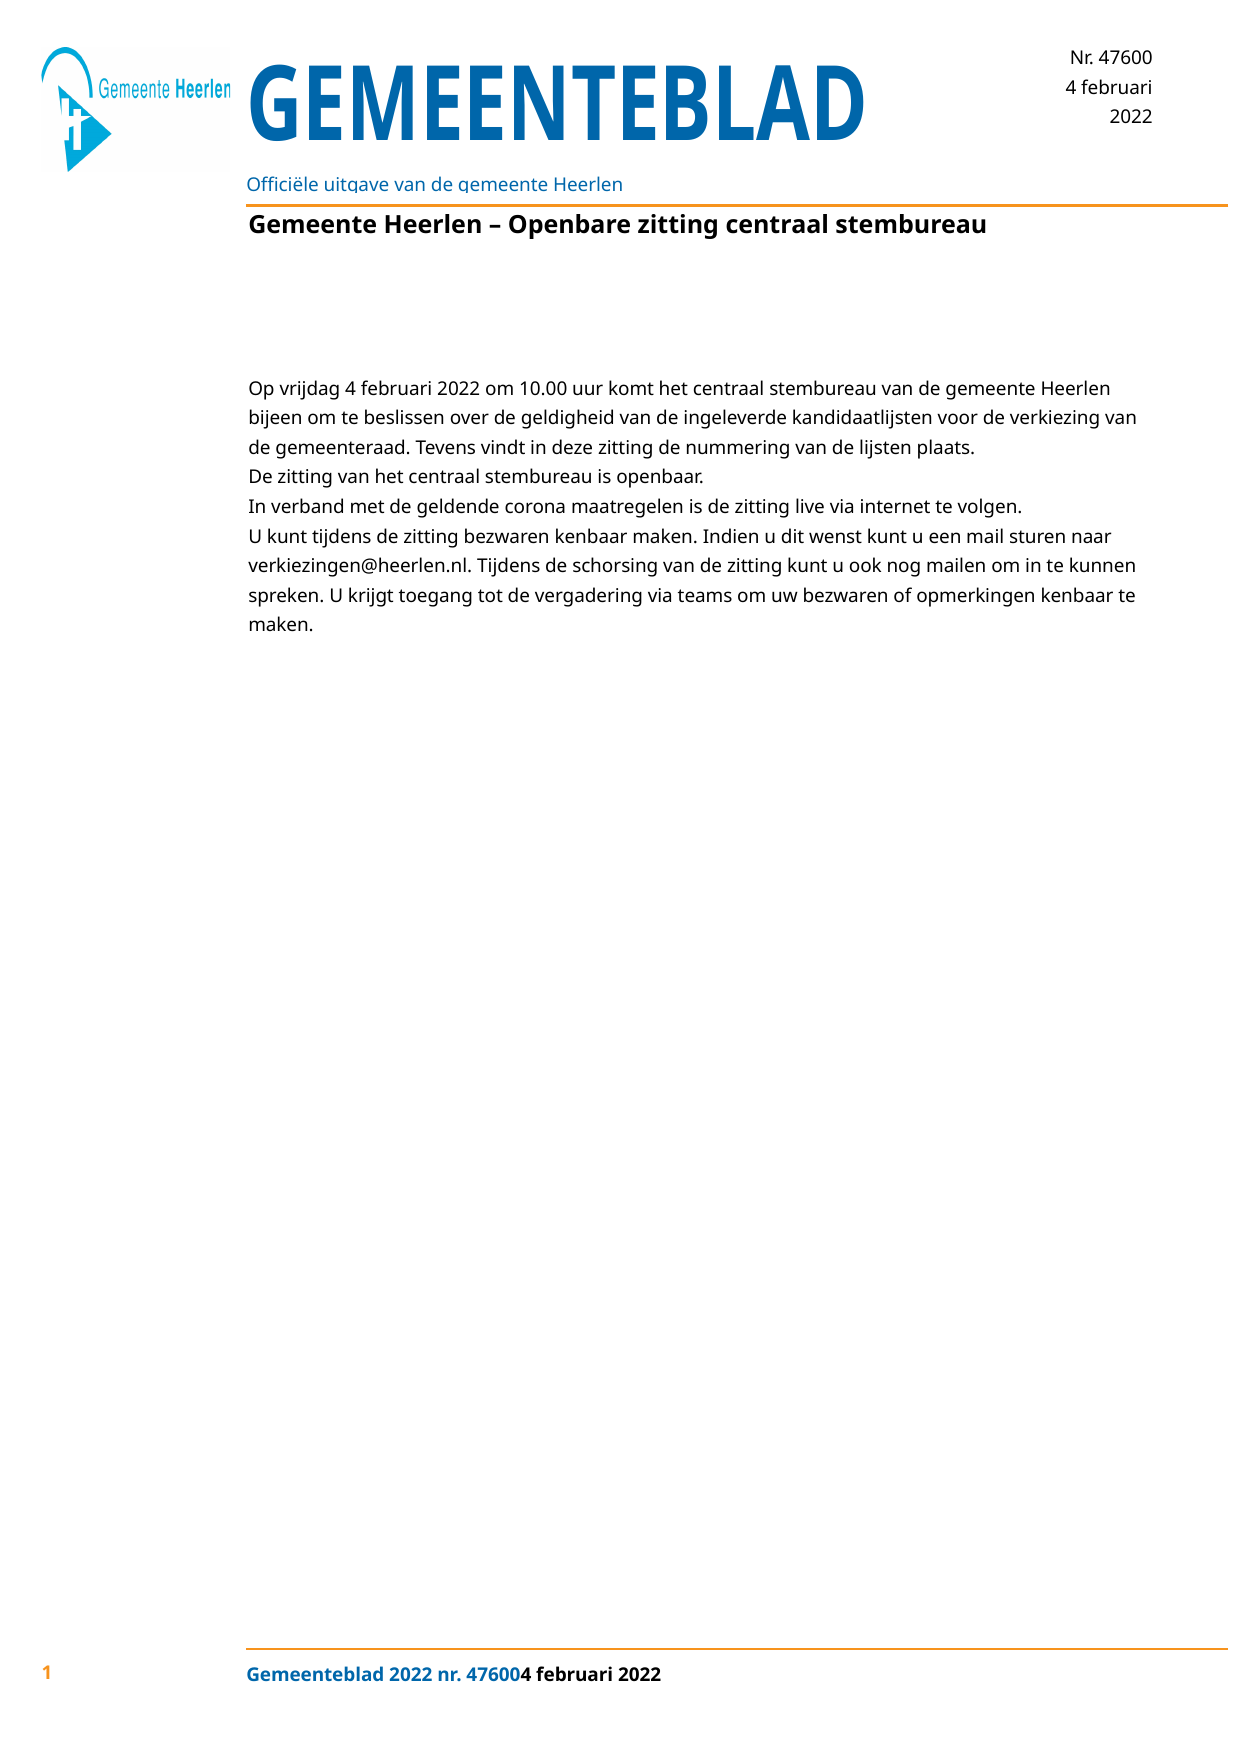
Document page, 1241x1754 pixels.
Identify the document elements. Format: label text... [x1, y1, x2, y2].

text U kunt tijdens de zitting bezwaren kenbaar maken. Indien u dit wenst kunt u een mail sturen naar verkiezingen@heerlen.nl. Tijdens de schorsing van de zitting kunt u ook nog mailen om in te kunnen spreken. U krijgt toegang tot de vergadering via teams om uw bezwaren of opmerkingen kenbaar te maken. [248, 523, 1152, 637]
text Op vrijdag 4 februari 2022 om 10.00 uur komt het centraal stembureau van de gemeente Heerlen bijeen om te beslissen over de geldigheid van de ingeleverde kandidaatlijsten voor de verkiezing van de gemeenteraad. Tevens vindt in deze zitting de nummering van de lijsten plaats. [248, 375, 1152, 460]
text In verband met de geldende corona maatregelen is de zitting live via internet te volgen. [248, 493, 1152, 519]
text Gemeente Heerlen – Openbare zitting centraal stembureau [248, 207, 1152, 241]
picture [41, 47, 231, 172]
picture [41, 47, 59, 70]
text De zitting van het centraal stembureau is openbaar. [248, 464, 1152, 489]
